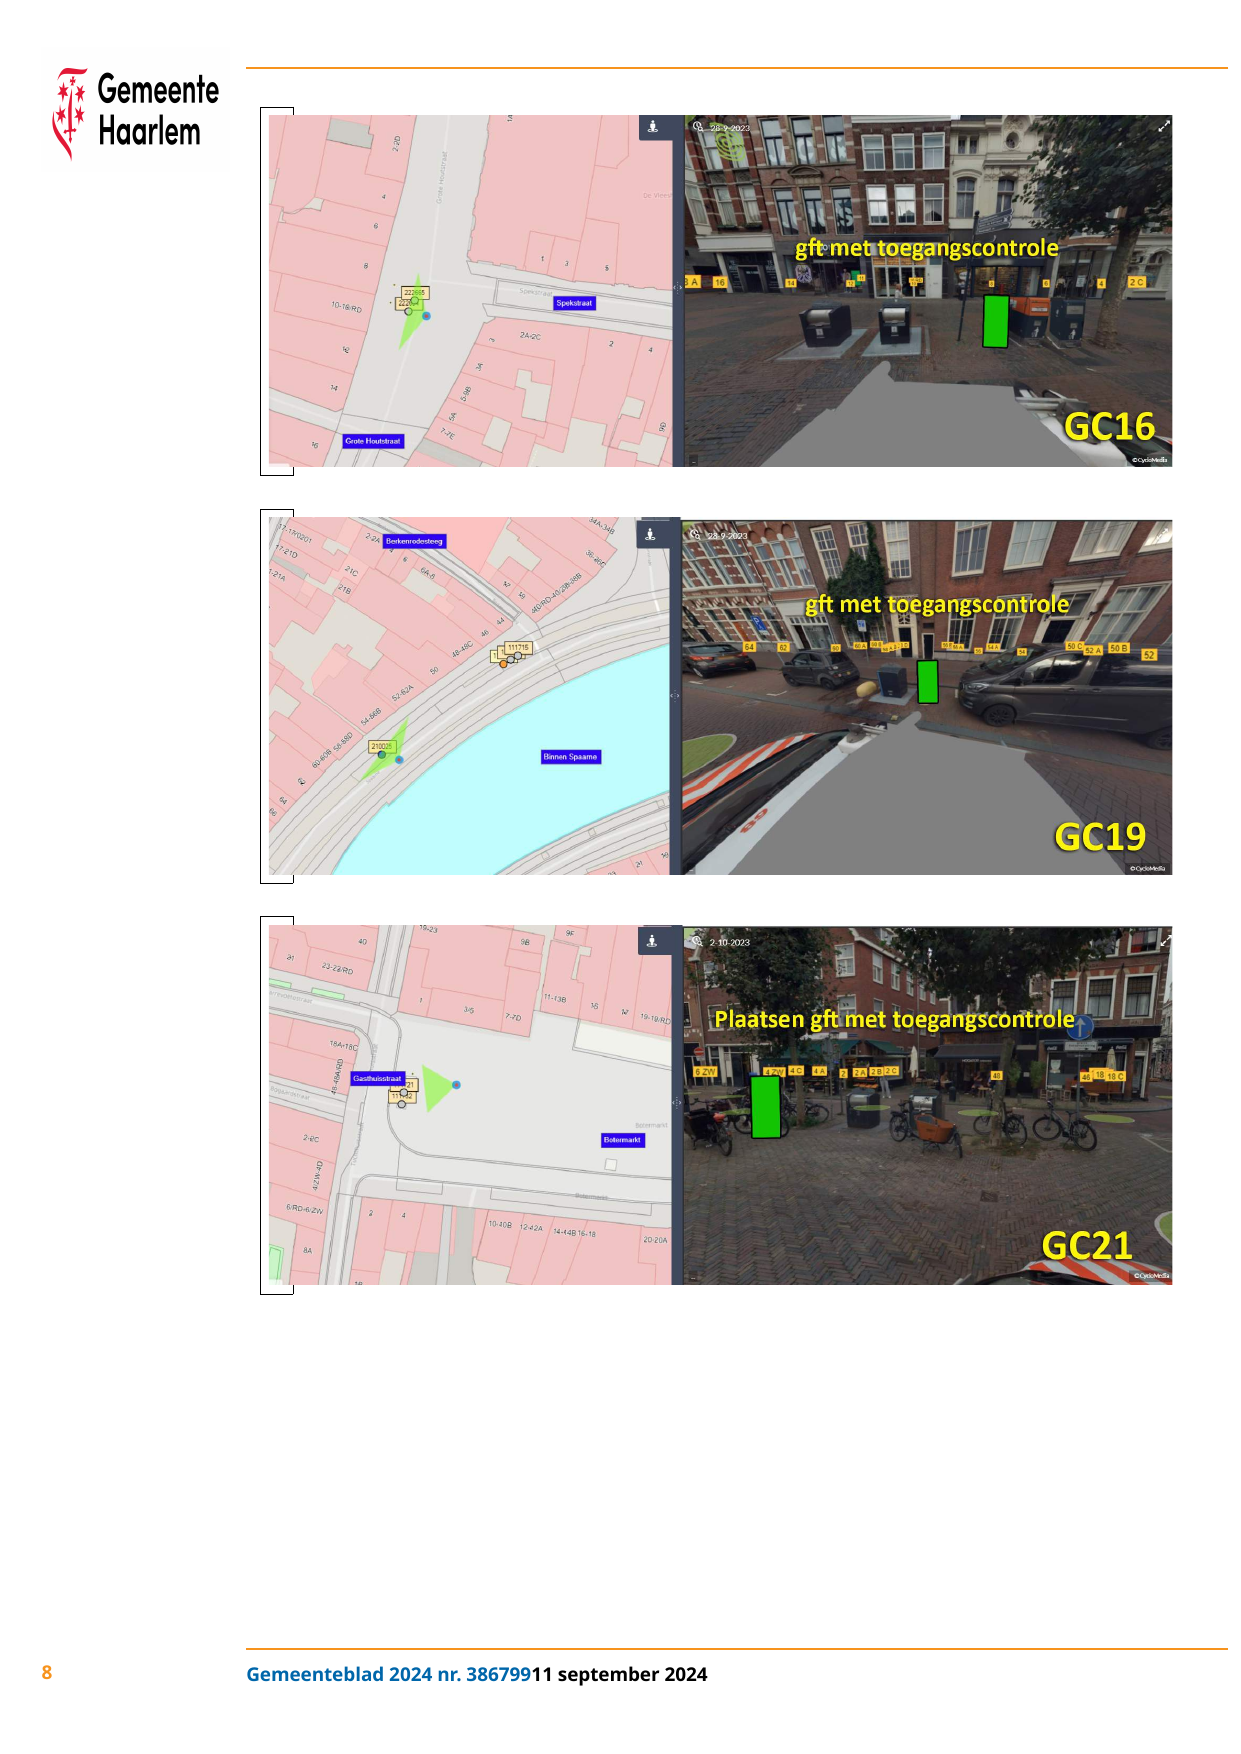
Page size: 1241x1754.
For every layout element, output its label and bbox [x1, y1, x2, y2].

picture [268, 115, 1173, 467]
picture [268, 925, 1173, 1285]
picture [41, 47, 231, 172]
picture [268, 517, 1173, 875]
